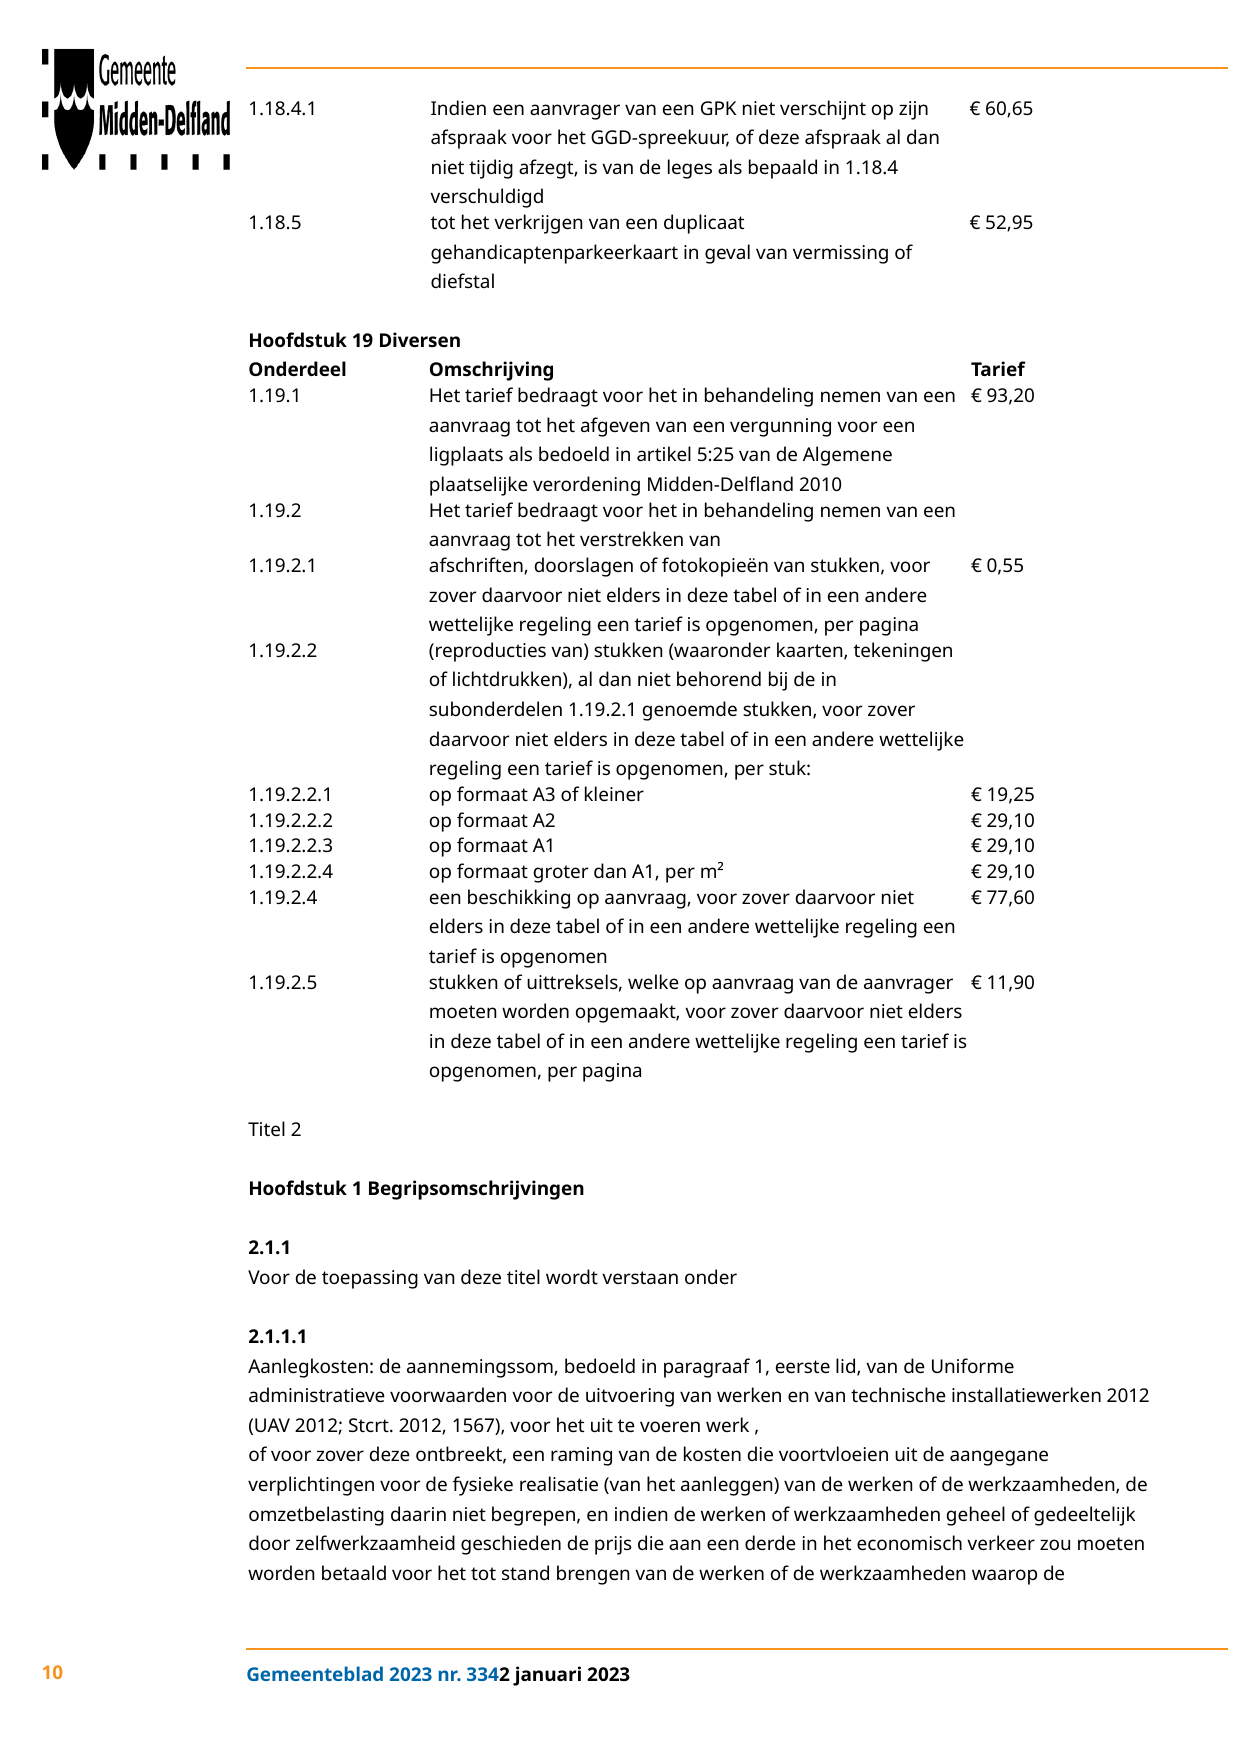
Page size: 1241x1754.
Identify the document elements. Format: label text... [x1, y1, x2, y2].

table_cell € 77,60 [971, 884, 1152, 969]
table_cell € 19,25 [971, 781, 1152, 807]
text Voor de toepassing van deze titel wordt verstaan onder [248, 1264, 1152, 1290]
table_cell op formaat A1 [429, 833, 971, 858]
table_cell € 29,10 [971, 858, 1152, 884]
text Hoofdstuk 1 Begripsomschrijvingen [248, 1175, 1152, 1201]
table_cell € 29,10 [971, 833, 1152, 858]
table_cell op formaat groter dan A1, per m² [429, 858, 971, 884]
table_cell [971, 497, 1152, 552]
text 2.1.1 [248, 1234, 1152, 1260]
table_cell [971, 637, 1152, 781]
table_cell 1.18.5 [248, 209, 430, 294]
text Aanlegkosten: de aannemingssom, bedoeld in paragraaf 1, eerste lid, van de Uniforme administratieve voorwaarden voor de uitvoering van werken en van technische installatiewerken 2012 (UAV 2012; Stcrt. 2012, 1567), voor het uit te voeren werk , [248, 1353, 1152, 1438]
table_cell € 93,20 [971, 383, 1152, 497]
table_cell Indien een aanvrager van een GPK niet verschijnt op zijn afspraak voor het GGD-spreekuur, of deze afspraak al dan niet tijdig afzegt, is van de leges als bepaald in 1.18.4 verschuldigd [430, 95, 969, 209]
text of voor zover deze ontbreekt, een raming van de kosten die voortvloeien uit de aangegane verplichtingen voor de fysieke realisatie (van het aanleggen) van de werken of de werkzaamheden, de omzetbelasting daarin niet begrepen, en indien de werken of werkzaamheden geheel of gedeeltelijk door zelfwerkzaamheid geschieden de prijs die aan een derde in het economisch verkeer zou moeten worden betaald voor het tot stand brengen van de werken of de werkzaamheden waarop de [248, 1442, 1152, 1586]
table_cell (reproducties van) stukken (waaronder kaarten, tekeningen of lichtdrukken), al dan niet behorend bij de in subonderdelen 1.19.2.1 genoemde stukken, voor zover daarvoor niet elders in deze tabel of in een andere wettelijke regeling een tarief is opgenomen, per stuk: [429, 637, 971, 781]
table_cell € 0,55 [971, 552, 1152, 637]
table_cell een beschikking op aanvraag, voor zover daarvoor niet elders in deze tabel of in een andere wettelijke regeling een tarief is opgenomen [429, 884, 971, 969]
table_cell op formaat A3 of kleiner [429, 781, 971, 807]
table_cell € 11,90 [971, 969, 1152, 1083]
table_cell stukken of uittreksels, welke op aanvraag van de aanvrager moeten worden opgemaakt, voor zover daarvoor niet elders in deze tabel of in een andere wettelijke regeling een tarief is opgenomen, per pagina [429, 969, 971, 1083]
text Titel 2 [248, 1116, 1152, 1142]
table_cell Het tarief bedraagt voor het in behandeling nemen van een aanvraag tot het verstrekken van [429, 497, 971, 552]
text Hoofdstuk 19 Diversen [248, 327, 1152, 353]
table_cell € 52,95 [969, 209, 1152, 294]
table_cell 1.19.2 [248, 497, 429, 552]
table_header Tarief [971, 357, 1152, 382]
table_cell 1.19.2.2.1 [248, 781, 429, 807]
table_cell 1.19.2.4 [248, 884, 429, 969]
table_cell 1.19.2.1 [248, 552, 429, 637]
table_cell 1.19.2.2.3 [248, 833, 429, 858]
table_header Omschrijving [429, 357, 971, 382]
table_cell 1.19.1 [248, 383, 429, 497]
table_header Onderdeel [248, 357, 429, 382]
table_cell € 60,65 [969, 95, 1152, 209]
table_cell € 29,10 [971, 807, 1152, 833]
table_cell 1.19.2.2 [248, 637, 429, 781]
table_cell afschriften, doorslagen of fotokopieën van stukken, voor zover daarvoor niet elders in deze tabel of in een andere wettelijke regeling een tarief is opgenomen, per pagina [429, 552, 971, 637]
table_cell 1.19.2.5 [248, 969, 429, 1083]
text 2.1.1.1 [248, 1323, 1152, 1349]
picture [41, 47, 231, 172]
table_cell Het tarief bedraagt voor het in behandeling nemen van een aanvraag tot het afgeven van een vergunning voor een ligplaats als bedoeld in artikel 5:25 van de Algemene plaatselijke verordening Midden-Delfland 2010 [429, 383, 971, 497]
table_cell 1.19.2.2.2 [248, 807, 429, 833]
table_cell op formaat A2 [429, 807, 971, 833]
table_cell 1.18.4.1 [248, 95, 430, 209]
table_cell 1.19.2.2.4 [248, 858, 429, 884]
table_cell tot het verkrijgen van een duplicaat gehandicaptenparkeerkaart in geval van vermissing of diefstal [430, 209, 969, 294]
